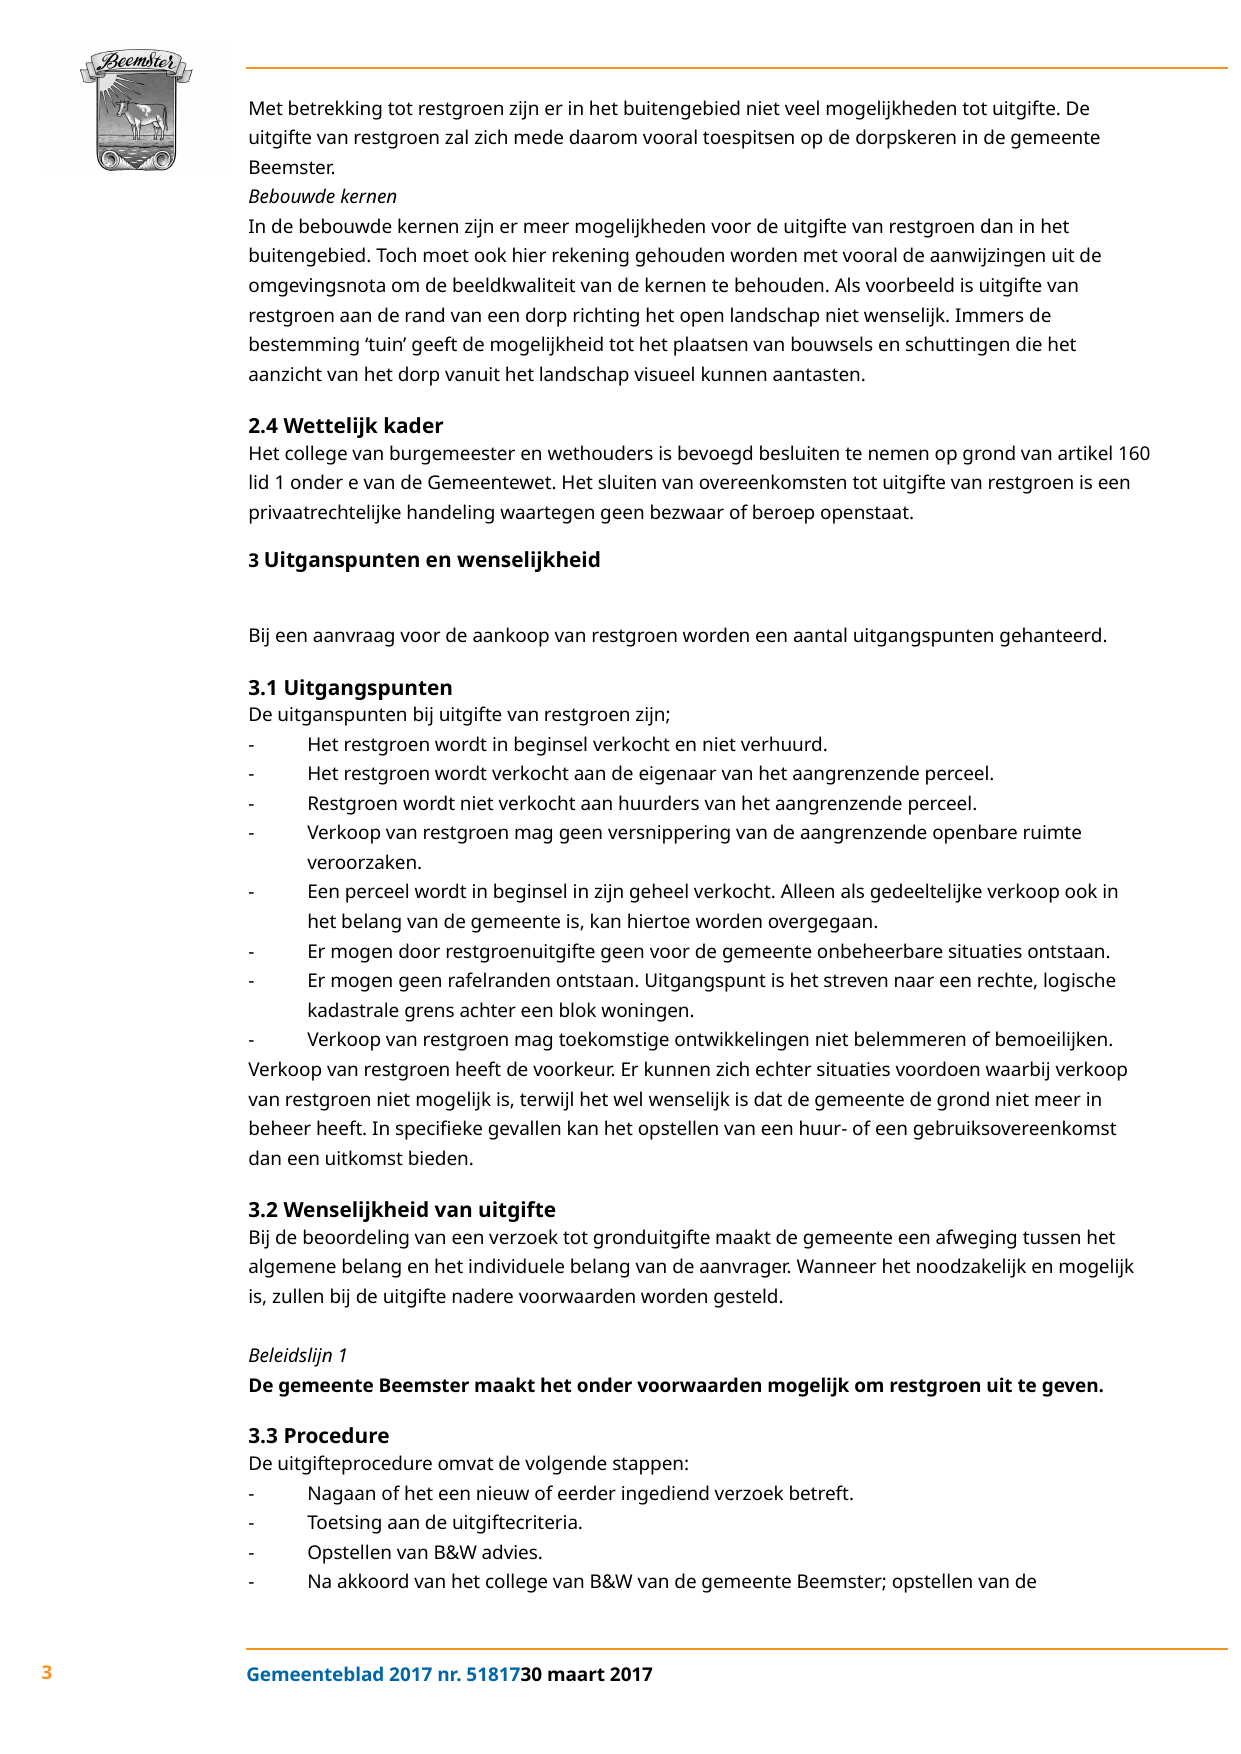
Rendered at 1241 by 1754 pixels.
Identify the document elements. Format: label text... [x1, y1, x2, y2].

text 3.2 Wenselijkheid van uitgifte [248, 1195, 1152, 1224]
list Er mogen geen rafelranden ontstaan. Uitgangspunt is het streven naar een rechte, logische kadastrale grens achter een blok woningen. [248, 967, 1152, 1023]
text Met betrekking tot restgroen zijn er in het buitengebied niet veel mogelijkheden tot uitgifte. De uitgifte van restgroen zal zich mede daarom vooral toespitsen op de dorpskeren in de gemeente Beemster. [248, 95, 1152, 180]
text In de bebouwde kernen zijn er meer mogelijkheden voor de uitgifte van restgroen dan in het buitengebied. Toch moet ook hier rekening gehouden worden met vooral de aanwijzingen uit de omgevingsnota om de beeldkwaliteit van de kernen te behouden. Als voorbeeld is uitgifte van restgroen aan de rand van een dorp richting het open landschap niet wenselijk. Immers de bestemming ‘tuin’ geeft de mogelijkheid tot het plaatsen van bouwsels en schuttingen die het aanzicht van het dorp vanuit het landschap visueel kunnen aantasten. [248, 213, 1152, 387]
text Beleidslijn 1 [248, 1342, 1152, 1368]
list Het restgroen wordt in beginsel verkocht en niet verhuurd. [248, 731, 1152, 757]
text 3.1 Uitgangspunten [248, 673, 1152, 701]
picture [41, 47, 231, 172]
text De uitganspunten bij uitgifte van restgroen zijn; [248, 701, 1152, 727]
list Na akkoord van het college van B&W van de gemeente Beemster; opstellen van de [248, 1568, 1152, 1594]
table_header De gemeente Beemster maakt het onder voorwaarden mogelijk om restgroen uit te geven. [248, 1372, 1152, 1398]
list Verkoop van restgroen mag toekomstige ontwikkelingen niet belemmeren of bemoeilijken. [248, 1027, 1152, 1052]
text Bij de beoordeling van een verzoek tot gronduitgifte maakt de gemeente een afweging tussen het algemene belang en het individuele belang van de aanvrager. Wanneer het noodzakelijk en mogelijk is, zullen bij de uitgifte nadere voorwaarden worden gesteld. [248, 1224, 1152, 1309]
text Bij een aanvraag voor de aankoop van restgroen worden een aantal uitgangspunten gehanteerd. [248, 622, 1152, 648]
list Verkoop van restgroen mag geen versnippering van de aangrenzende openbare ruimte veroorzaken. [248, 819, 1152, 875]
text 3 Uitganspunten en wenselijkheid [248, 545, 1152, 573]
list Er mogen door restgroenuitgifte geen voor de gemeente onbeheerbare situaties ontstaan. [248, 938, 1152, 964]
text 2.4 Wettelijk kader [248, 411, 1152, 440]
list Opstellen van B&W advies. [248, 1539, 1152, 1564]
list Nagaan of het een nieuw of eerder ingediend verzoek betreft. [248, 1480, 1152, 1505]
text Bebouwde kernen [248, 183, 1152, 209]
list Het restgroen wordt verkocht aan de eigenaar van het aangrenzende perceel. [248, 760, 1152, 786]
text 3.3 Procedure [248, 1422, 1152, 1450]
list Toetsing aan de uitgiftecriteria. [248, 1509, 1152, 1535]
text De uitgifteprocedure omvat de volgende stappen: [248, 1450, 1152, 1476]
list Een perceel wordt in beginsel in zijn geheel verkocht. Alleen als gedeeltelijke verkoop ook in het belang van de gemeente is, kan hiertoe worden overgegaan. [248, 879, 1152, 934]
list Restgroen wordt niet verkocht aan huurders van het aangrenzende perceel. [248, 790, 1152, 816]
text Het college van burgemeester en wethouders is bevoegd besluiten te nemen op grond van artikel 160 lid 1 onder e van de Gemeentewet. Het sluiten van overeenkomsten tot uitgifte van restgroen is een privaatrechtelijke handeling waartegen geen bezwaar of beroep openstaat. [248, 440, 1152, 525]
text Verkoop van restgroen heeft de voorkeur. Er kunnen zich echter situaties voordoen waarbij verkoop van restgroen niet mogelijk is, terwijl het wel wenselijk is dat de gemeente de grond niet meer in beheer heeft. In specifieke gevallen kan het opstellen van een huur- of een gebruiksovereenkomst dan een uitkomst bieden. [248, 1056, 1152, 1171]
